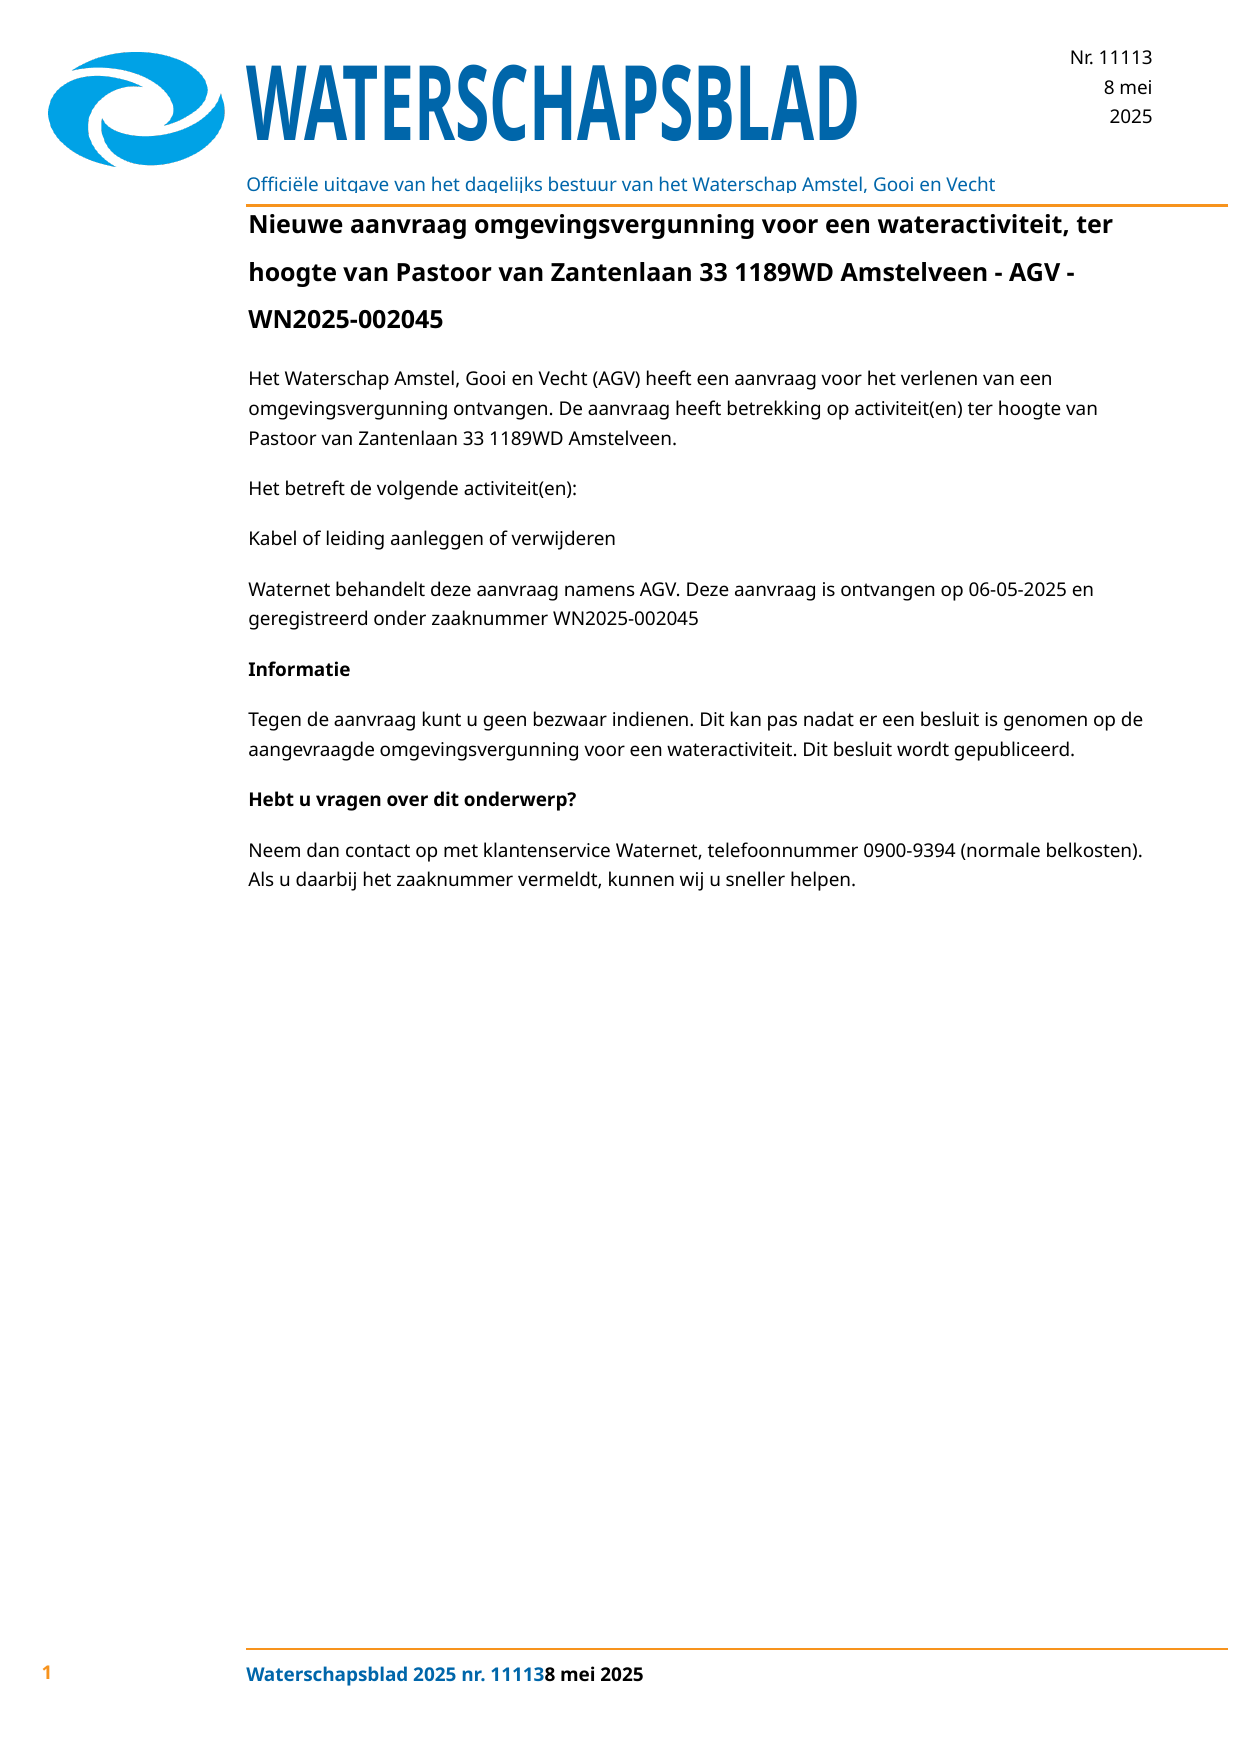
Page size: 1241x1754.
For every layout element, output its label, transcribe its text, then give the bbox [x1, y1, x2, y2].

text Het Waterschap Amstel, Gooi en Vecht (AGV) heeft een aanvraag voor het verlenen van een omgevingsvergunning ontvangen. De aanvraag heeft betrekking op activiteit(en) ter hoogte van Pastoor van Zantenlaan 33 1189WD Amstelveen. [248, 366, 1152, 450]
text Tegen de aanvraag kunt u geen bezwaar indienen. Dit kan pas nadat er een besluit is genomen op de aangevraagde omgevingsvergunning voor een wateractiviteit. Dit besluit wordt gepubliceerd. [248, 706, 1152, 762]
text Informatie [248, 656, 1152, 682]
text Hebt u vragen over dit onderwerp? [248, 786, 1152, 812]
text Nieuwe aanvraag omgevingsvergunning voor een wateractiviteit, ter hoogte van Pastoor van Zantenlaan 33 1189WD Amstelveen - AGV - WN2025-002045 [248, 207, 1152, 336]
picture [41, 47, 231, 172]
text Waternet behandelt deze aanvraag namens AGV. Deze aanvraag is ontvangen op 06-05-2025 en geregistreerd onder zaaknummer WN2025-002045 [248, 576, 1152, 631]
text Neem dan contact op met klantenservice Waternet, telefoonnummer 0900-9394 (normale belkosten). Als u daarbij het zaaknummer vermeldt, kunnen wij u sneller helpen. [248, 837, 1152, 892]
text Het betreft de volgende activiteit(en): [248, 475, 1152, 501]
text Kabel of leiding aanleggen of verwijderen [248, 526, 1152, 551]
